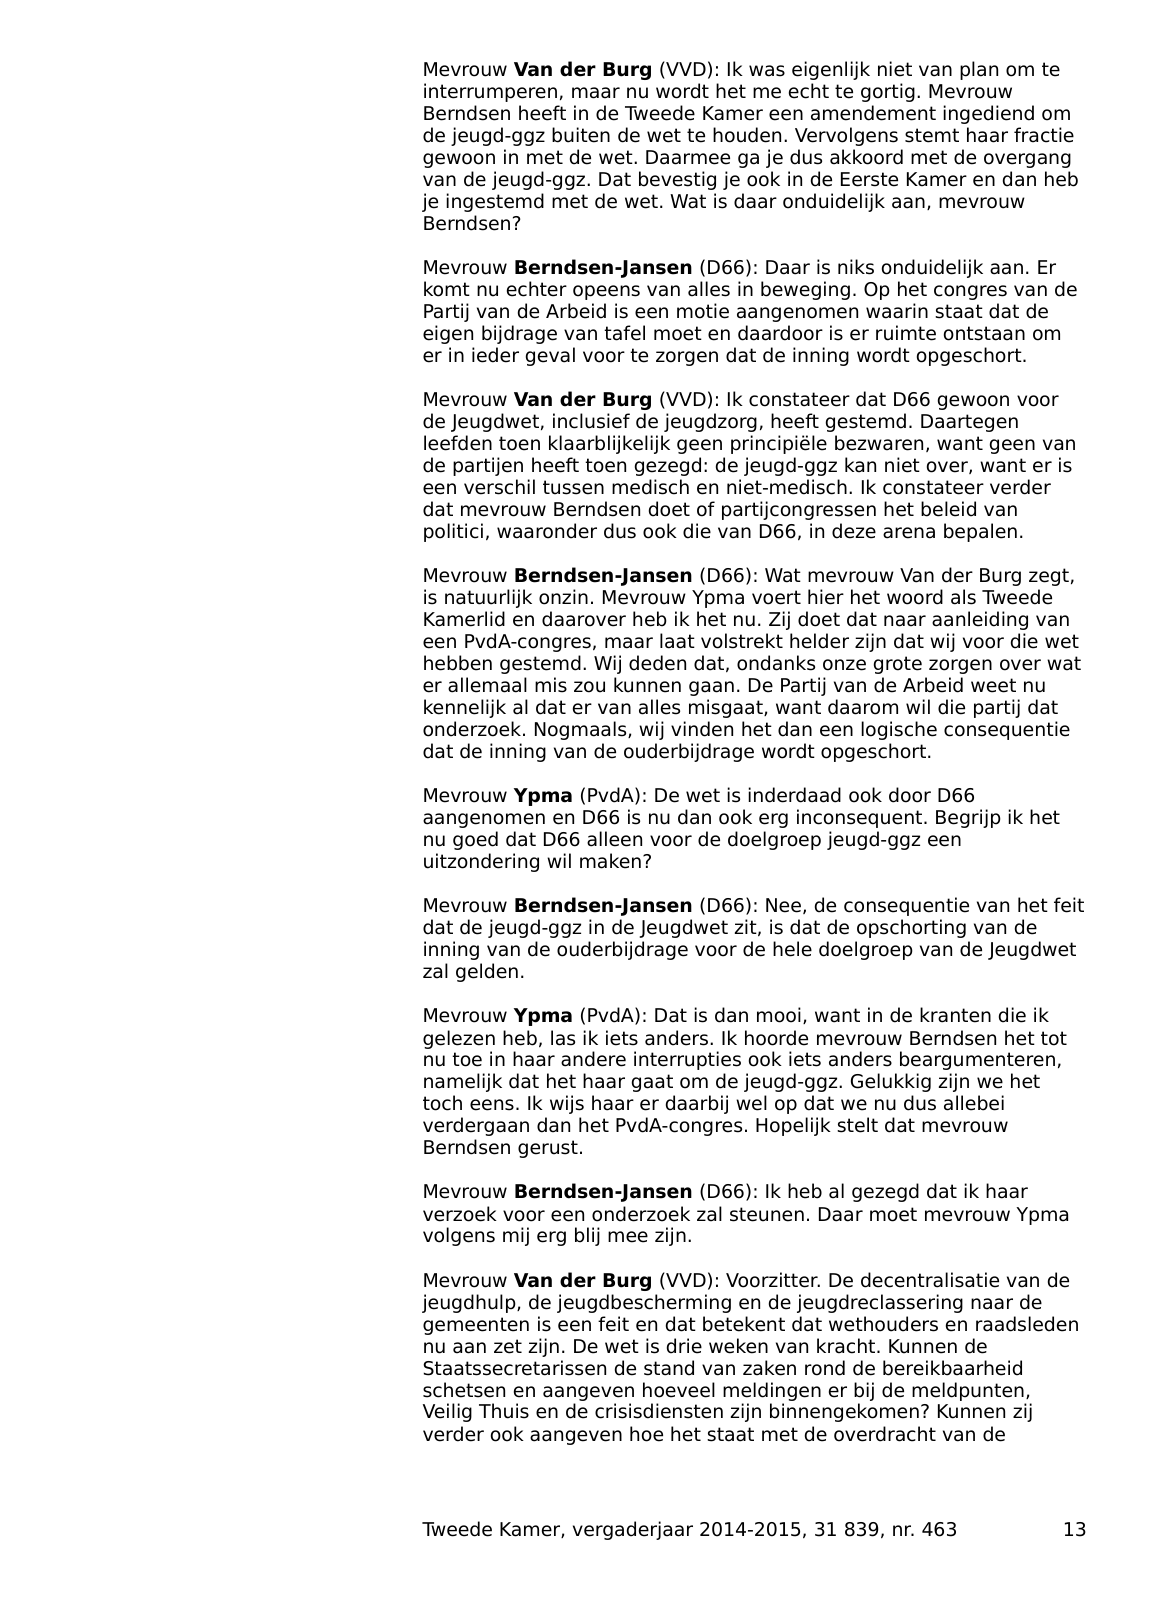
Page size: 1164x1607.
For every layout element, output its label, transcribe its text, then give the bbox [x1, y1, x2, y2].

text Mevrouw Van der Burg (VVD): Voorzitter. De decentralisatie van de jeugdhulp, de jeugdbescherming en de jeugdreclassering naar de gemeenten is een feit en dat betekent dat wethouders en raadsleden nu aan zet zijn. De wet is drie weken van kracht. Kunnen de Staatssecretarissen de stand van zaken rond de bereikbaarheid schetsen en aangeven hoeveel meldingen er bij de meldpunten, Veilig Thuis en de crisisdiensten zijn binnengekomen? Kunnen zij verder ook aangeven hoe het staat met de overdracht van de [422, 1269, 1087, 1445]
text Mevrouw Berndsen-Jansen (D66): Daar is niks onduidelijk aan. Er komt nu echter opeens van alles in beweging. Op het congres van de Partij van de Arbeid is een motie aangenomen waarin staat dat de eigen bijdrage van tafel moet en daardoor is er ruimte ontstaan om er in ieder geval voor te zorgen dat de inning wordt opgeschort. [422, 257, 1087, 367]
text Mevrouw Van der Burg (VVD): Ik constateer dat D66 gewoon voor de Jeugdwet, inclusief de jeugdzorg, heeft gestemd. Daartegen leefden toen klaarblijkelijk geen principiële bezwaren, want geen van de partijen heeft toen gezegd: de jeugd-ggz kan niet over, want er is een verschil tussen medisch en niet-medisch. Ik constateer verder dat mevrouw Berndsen doet of partijcongressen het beleid van politici, waaronder dus ook die van D66, in deze arena bepalen. [422, 389, 1087, 543]
text Mevrouw Berndsen-Jansen (D66): Ik heb al gezegd dat ik haar verzoek voor een onderzoek zal steunen. Daar moet mevrouw Ypma volgens mij erg blij mee zijn. [422, 1181, 1087, 1247]
text Mevrouw Van der Burg (VVD): Ik was eigenlijk niet van plan om te interrumperen, maar nu wordt het me echt te gortig. Mevrouw Berndsen heeft in de Tweede Kamer een amendement ingediend om de jeugd-ggz buiten de wet te houden. Vervolgens stemt haar fractie gewoon in met de wet. Daarmee ga je dus akkoord met de overgang van de jeugd-ggz. Dat bevestig je ook in de Eerste Kamer en dan heb je ingestemd met de wet. Wat is daar onduidelijk aan, mevrouw Berndsen? [422, 59, 1087, 235]
text Mevrouw Ypma (PvdA): Dat is dan mooi, want in de kranten die ik gelezen heb, las ik iets anders. Ik hoorde mevrouw Berndsen het tot nu toe in haar andere interrupties ook iets anders beargumenteren, namelijk dat het haar gaat om de jeugd-ggz. Gelukkig zijn we het toch eens. Ik wijs haar er daarbij wel op dat we nu dus allebei verdergaan dan het PvdA-congres. Hopelijk stelt dat mevrouw Berndsen gerust. [422, 1005, 1087, 1159]
text Mevrouw Berndsen-Jansen (D66): Wat mevrouw Van der Burg zegt, is natuurlijk onzin. Mevrouw Ypma voert hier het woord als Tweede Kamerlid en daarover heb ik het nu. Zij doet dat naar aanleiding van een PvdA-congres, maar laat volstrekt helder zijn dat wij voor die wet hebben gestemd. Wij deden dat, ondanks onze grote zorgen over wat er allemaal mis zou kunnen gaan. De Partij van de Arbeid weet nu kennelijk al dat er van alles misgaat, want daarom wil die partij dat onderzoek. Nogmaals, wij vinden het dan een logische consequentie dat de inning van de ouderbijdrage wordt opgeschort. [422, 565, 1087, 763]
text Mevrouw Ypma (PvdA): De wet is inderdaad ook door D66 aangenomen en D66 is nu dan ook erg inconsequent. Begrijp ik het nu goed dat D66 alleen voor de doelgroep jeugd-ggz een uitzondering wil maken? [422, 785, 1087, 873]
text Mevrouw Berndsen-Jansen (D66): Nee, de consequentie van het feit dat de jeugd-ggz in de Jeugdwet zit, is dat de opschorting van de inning van de ouderbijdrage voor de hele doelgroep van de Jeugdwet zal gelden. [422, 895, 1087, 983]
